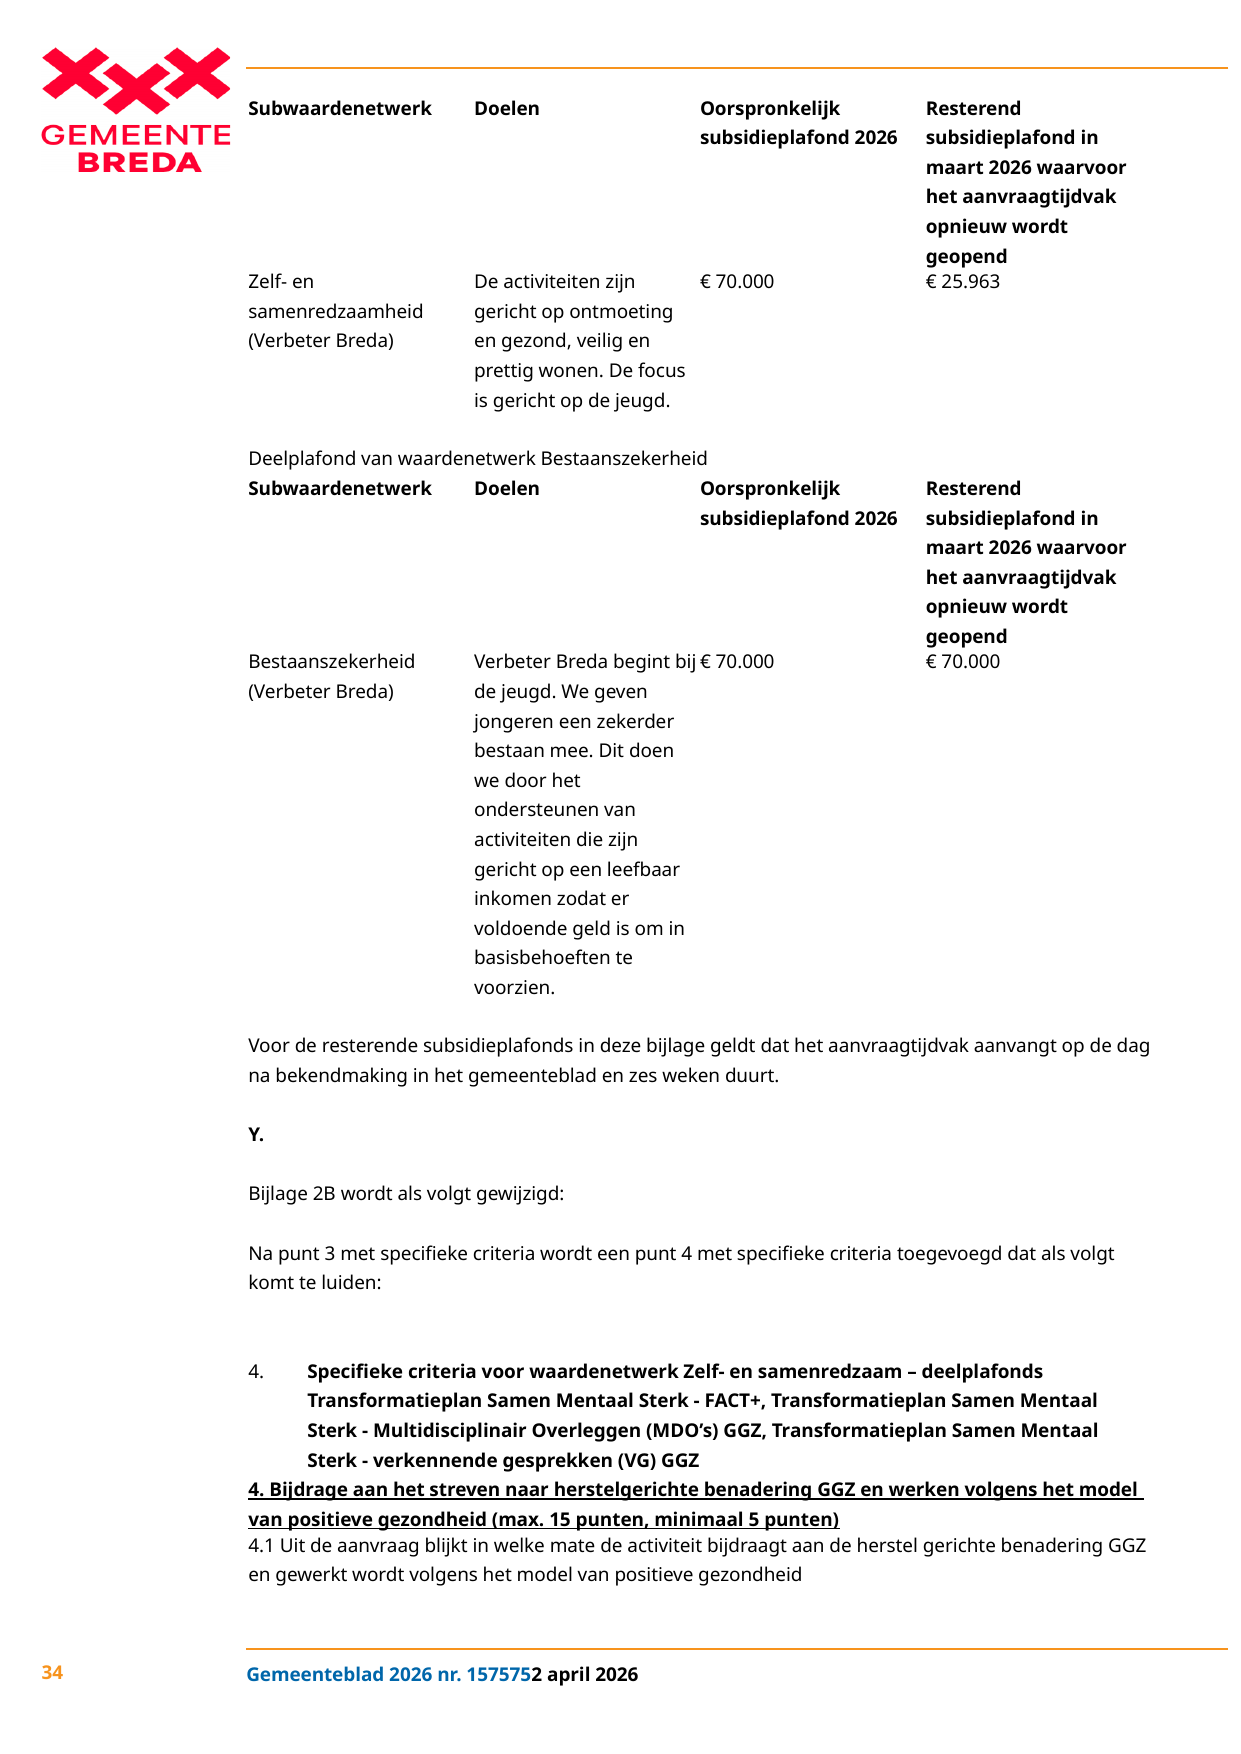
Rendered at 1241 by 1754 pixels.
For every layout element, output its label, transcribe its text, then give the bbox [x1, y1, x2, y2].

table_header Oorspronkelijk subsidieplafond 2026 [700, 475, 926, 649]
picture [41, 47, 231, 172]
table_cell De activiteiten zijn gericht op ontmoeting en gezond, veilig en prettig wonen. De focus is gericht op de jeugd. [474, 269, 700, 413]
table_cell € 25.963 [926, 269, 1152, 413]
table_header Doelen [474, 475, 700, 649]
table_header Resterend subsidieplafond in maart 2026 waarvoor het aanvraagtijdvak opnieuw wordt geopend [926, 475, 1152, 649]
table_header Doelen [474, 95, 700, 268]
table_cell 4.1 Uit de aanvraag blijkt in welke mate de activiteit bijdraagt aan de herstel gerichte benadering GGZ en gewerkt wordt volgens het model van positieve gezondheid [248, 1532, 1152, 1587]
text Y. [248, 1121, 1152, 1147]
text Deelplafond van waardenetwerk Bestaanszekerheid [248, 445, 1152, 471]
text Na punt 3 met specifieke criteria wordt een punt 4 met specifieke criteria toegevoegd dat als volgt komt te luiden: [248, 1240, 1152, 1295]
table_cell Bestaanszekerheid (Verbeter Breda) [248, 649, 474, 1000]
table_header 4. Bijdrage aan het streven naar herstelgerichte benadering GGZ en werken volgens het model van positieve gezondheid (max. 15 punten, minimaal 5 punten) [248, 1477, 1152, 1532]
table_cell Zelf- en samenredzaamheid (Verbeter Breda) [248, 269, 474, 413]
table_header Subwaardenetwerk [248, 475, 474, 649]
text Bijlage 2B wordt als volgt gewijzigd: [248, 1181, 1152, 1206]
table_cell € 70.000 [700, 269, 926, 413]
table_cell Verbeter Breda begint bij de jeugd. We geven jongeren een zekerder bestaan mee. Dit doen we door het ondersteunen van activiteiten die zijn gericht op een leefbaar inkomen zodat er voldoende geld is om in basisbehoeften te voorzien. [474, 649, 700, 1000]
table_header Resterend subsidieplafond in maart 2026 waarvoor het aanvraagtijdvak opnieuw wordt geopend [926, 95, 1152, 268]
text Voor de resterende subsidieplafonds in deze bijlage geldt dat het aanvraagtijdvak aanvangt op de dag na bekendmaking in het gemeenteblad en zes weken duurt. [248, 1033, 1152, 1088]
list Specifieke criteria voor waardenetwerk Zelf- en samenredzaam – deelplafonds Transformatieplan Samen Mentaal Sterk - FACT+, Transformatieplan Samen Mentaal Sterk - Multidisciplinair Overleggen (MDO’s) GGZ, Transformatieplan Samen Mentaal Sterk - verkennende gesprekken (VG) GGZ [248, 1358, 1152, 1473]
table_header Oorspronkelijk subsidieplafond 2026 [700, 95, 926, 268]
table_cell € 70.000 [926, 649, 1152, 1000]
table_cell € 70.000 [700, 649, 926, 1000]
table_header Subwaardenetwerk [248, 95, 474, 268]
